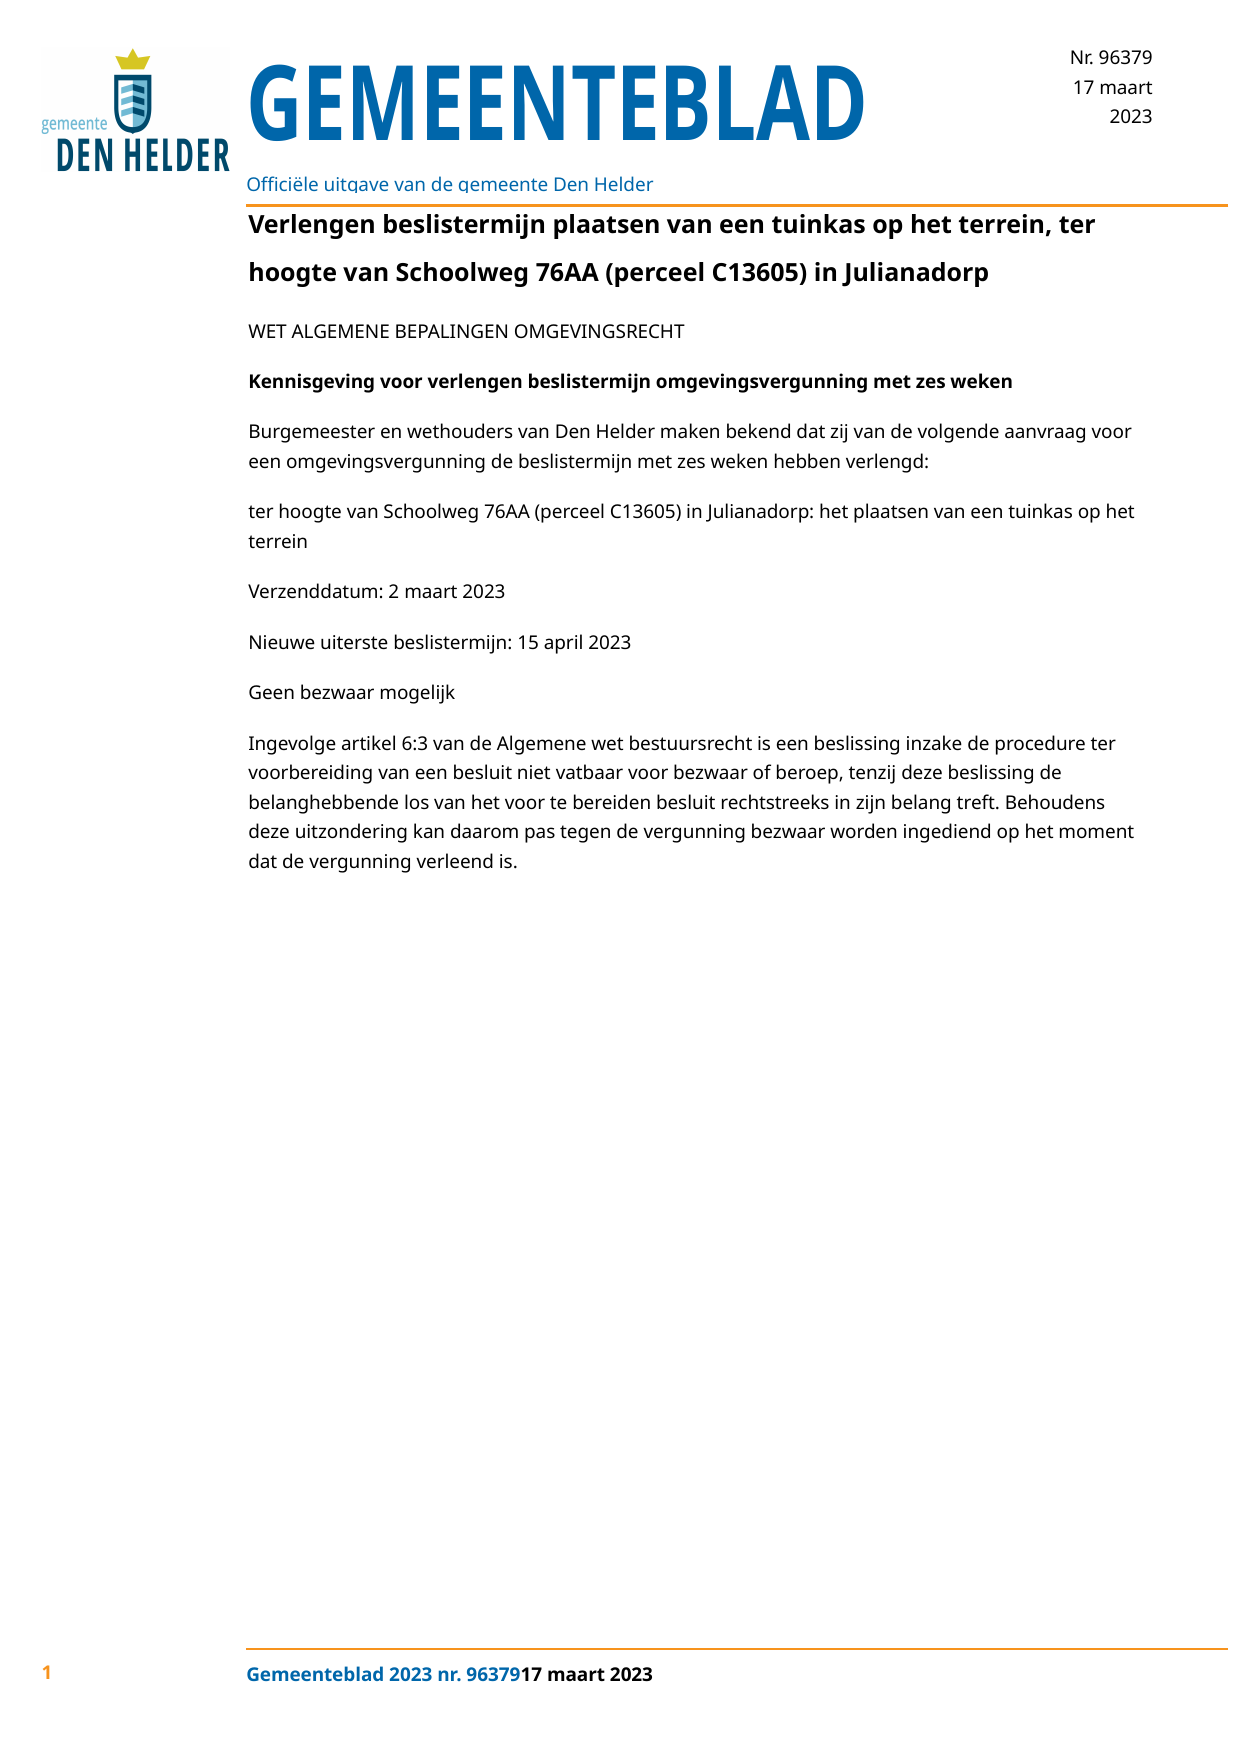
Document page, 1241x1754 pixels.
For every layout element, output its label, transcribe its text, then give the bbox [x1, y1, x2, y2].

text Geen bezwaar mogelijk [248, 679, 1152, 705]
picture [41, 47, 231, 172]
picture [220, 160, 224, 172]
text Burgemeester en wethouders van Den Helder maken bekend dat zij van de volgende aanvraag voor een omgevingsvergunning de beslistermijn met zes weken hebben verlengd: [248, 419, 1152, 474]
text Verzenddatum: 2 maart 2023 [248, 579, 1152, 604]
picture [100, 154, 106, 172]
text Verlengen beslistermijn plaatsen van een tuinkas op het terrein, ter hoogte van Schoolweg 76AA (perceel C13605) in Julianadorp [248, 207, 1152, 288]
text WET ALGEMENE BEPALINGEN OMGEVINGSRECHT [248, 318, 1152, 344]
text Nieuwe uiterste beslistermijn: 15 april 2023 [248, 629, 1152, 655]
picture [63, 144, 68, 165]
text Kennisgeving voor verlengen beslistermijn omgevingsvergunning met zes weken [248, 368, 1152, 394]
text Ingevolge artikel 6:3 van de Algemene wet bestuursrecht is een beslissing inzake de procedure ter voorbereiding van een besluit niet vatbaar voor bezwaar of beroep, tenzij deze beslissing de belanghebbende los van het voor te bereiden besluit rechtstreeks in zijn belang treft. Behoudens deze uitzondering kan daarom pas tegen de vergunning bezwaar worden ingediend op het moment dat de vergunning verleend is. [248, 730, 1152, 874]
picture [130, 157, 135, 172]
text ter hoogte van Schoolweg 76AA (perceel C13605) in Julianadorp: het plaatsen van een tuinkas op het terrein [248, 499, 1152, 554]
picture [182, 144, 187, 165]
